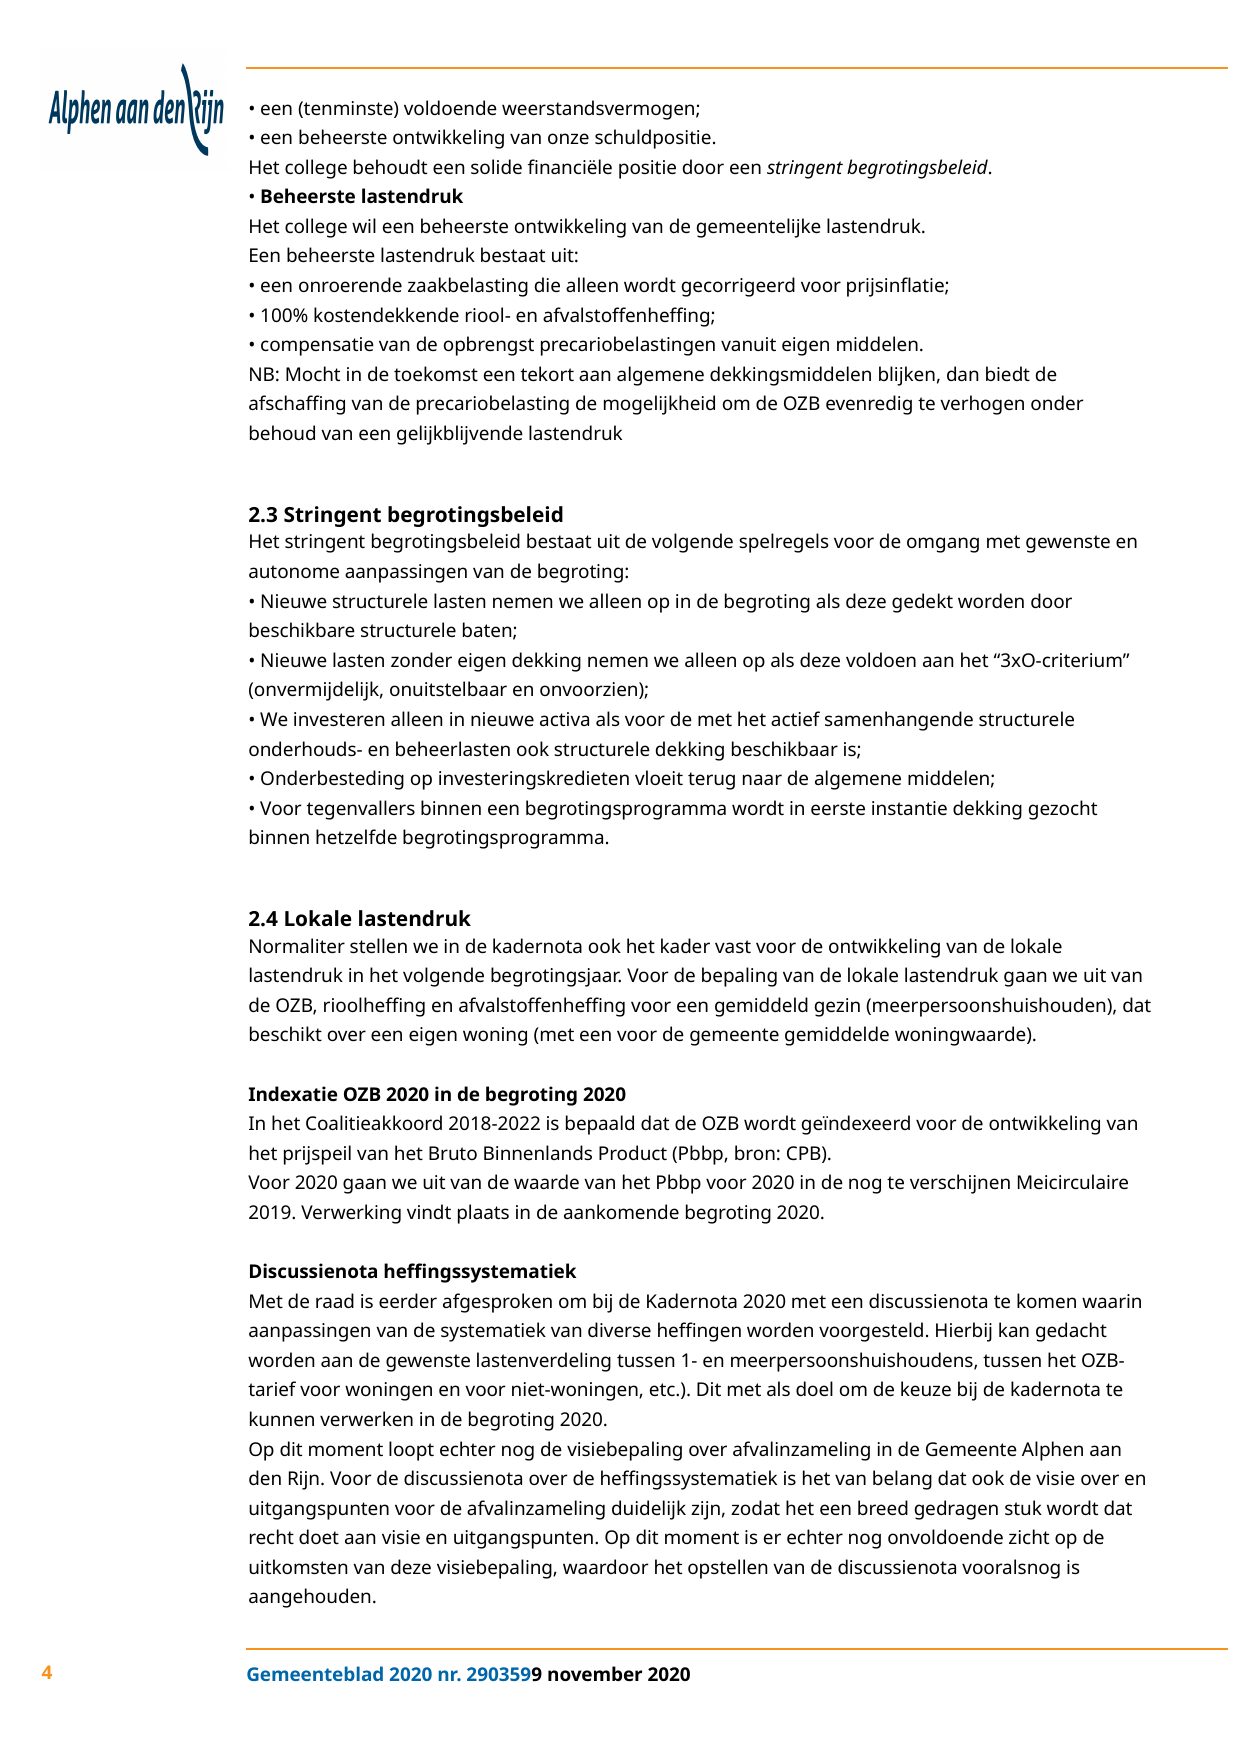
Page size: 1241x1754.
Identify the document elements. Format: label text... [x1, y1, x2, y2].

text 2.3 Stringent begrotingsbeleid [248, 500, 1152, 529]
text Het stringent begrotingsbeleid bestaat uit de volgende spelregels voor de omgang met gewenste en autonome aanpassingen van de begroting: [248, 529, 1152, 584]
text • Nieuwe lasten zonder eigen dekking nemen we alleen op als deze voldoen aan het “3xO-criterium” (onvermijdelijk, onuitstelbaar en onvoorzien); [248, 647, 1152, 702]
text 2.4 Lokale lastendruk [248, 904, 1152, 933]
text Een beheerste lastendruk bestaat uit: [248, 243, 1152, 268]
text Indexatie OZB 2020 in de begroting 2020 [248, 1081, 1152, 1107]
text • Voor tegenvallers binnen een begrotingsprogramma wordt in eerste instantie dekking gezocht binnen hetzelfde begrotingsprogramma. [248, 795, 1152, 850]
text Met de raad is eerder afgesproken om bij de Kadernota 2020 met een discussienota te komen waarin aanpassingen van de systematiek van diverse heffingen worden voorgesteld. Hierbij kan gedacht worden aan de gewenste lastenverdeling tussen 1- en meerpersoonshuishoudens, tussen het OZB-tarief voor woningen en voor niet-woningen, etc.). Dit met als doel om de keuze bij de kadernota te kunnen verwerken in de begroting 2020. [248, 1288, 1152, 1432]
text • 100% kostendekkende riool- en afvalstoffenheffing; [248, 302, 1152, 328]
text In het Coalitieakkoord 2018-2022 is bepaald dat de OZB wordt geïndexeerd voor de ontwikkeling van het prijspeil van het Bruto Binnenlands Product (Pbbp, bron: CPB). [248, 1110, 1152, 1166]
text • een beheerste ontwikkeling van onze schuldpositie. [248, 124, 1152, 150]
text Voor 2020 gaan we uit van de waarde van het Pbbp voor 2020 in de nog te verschijnen Meicirculaire 2019. Verwerking vindt plaats in de aankomende begroting 2020. [248, 1169, 1152, 1225]
text Discussienota heffingssystematiek [248, 1258, 1152, 1284]
text • We investeren alleen in nieuwe activa als voor de met het actief samenhangende structurele onderhouds- en beheerlasten ook structurele dekking beschikbaar is; [248, 706, 1152, 761]
text • Beheerste lastendruk [248, 183, 1152, 209]
picture [41, 47, 231, 172]
text Op dit moment loopt echter nog de visiebepaling over afvalinzameling in de Gemeente Alphen aan den Rijn. Voor de discussienota over de heffingssystematiek is het van belang dat ook de visie over en uitgangspunten voor de afvalinzameling duidelijk zijn, zodat het een breed gedragen stuk wordt dat recht doet aan visie en uitgangspunten. Op dit moment is er echter nog onvoldoende zicht op de uitkomsten van deze visiebepaling, waardoor het opstellen van de discussienota vooralsnog is aangehouden. [248, 1436, 1152, 1609]
text • Nieuwe structurele lasten nemen we alleen op in de begroting als deze gedekt worden door beschikbare structurele baten; [248, 588, 1152, 643]
text • Onderbesteding op investeringskredieten vloeit terug naar de algemene middelen; [248, 765, 1152, 791]
text Het college wil een beheerste ontwikkeling van de gemeentelijke lastendruk. [248, 213, 1152, 239]
text NB: Mocht in de toekomst een tekort aan algemene dekkingsmiddelen blijken, dan biedt de afschaffing van de precariobelasting de mogelijkheid om de OZB evenredig te verhogen onder behoud van een gelijkblijvende lastendruk [248, 361, 1152, 446]
text • een (tenminste) voldoende weerstandsvermogen; [248, 95, 1152, 121]
text Het college behoudt een solide financiële positie door een stringent begrotingsbeleid. [248, 154, 1152, 180]
text Normaliter stellen we in de kadernota ook het kader vast voor de ontwikkeling van de lokale lastendruk in het volgende begrotingsjaar. Voor de bepaling van de lokale lastendruk gaan we uit van de OZB, rioolheffing en afvalstoffenheffing voor een gemiddeld gezin (meerpersoonshuishouden), dat beschikt over een eigen woning (met een voor de gemeente gemiddelde woningwaarde). [248, 933, 1152, 1047]
text • compensatie van de opbrengst precariobelastingen vanuit eigen middelen. [248, 331, 1152, 357]
text • een onroerende zaakbelasting die alleen wordt gecorrigeerd voor prijsinflatie; [248, 272, 1152, 298]
